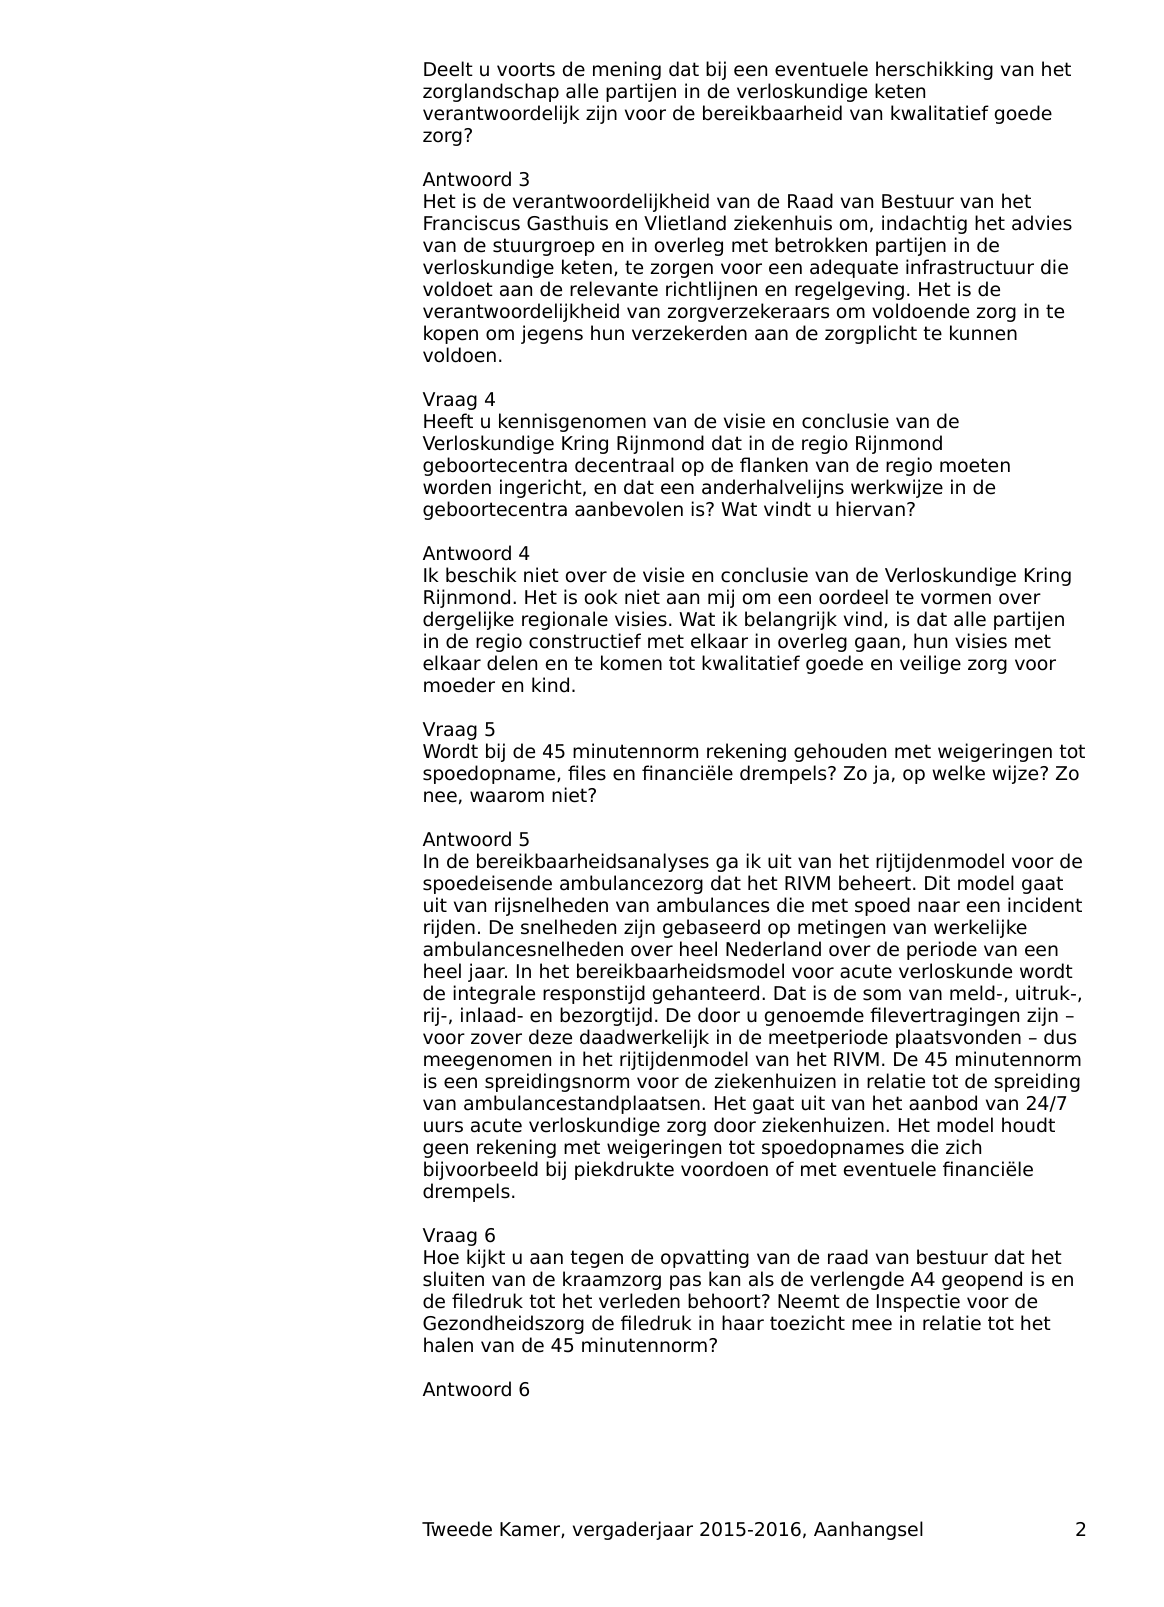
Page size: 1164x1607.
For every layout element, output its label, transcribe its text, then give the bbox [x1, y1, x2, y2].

text Hoe kijkt u aan tegen de opvatting van de raad van bestuur dat het sluiten van de kraamzorg pas kan als de verlengde A4 geopend is en de filedruk tot het verleden behoort? Neemt de Inspectie voor de Gezondheidszorg de filedruk in haar toezicht mee in relatie tot het halen van de 45 minutennorm? [422, 1247, 1087, 1357]
text Heeft u kennisgenomen van de visie en conclusie van de Verloskundige Kring Rijnmond dat in de regio Rijnmond geboortecentra decentraal op de flanken van de regio moeten worden ingericht, en dat een anderhalvelijns werkwijze in de geboortecentra aanbevolen is? Wat vindt u hiervan? [422, 411, 1087, 521]
text Vraag 6 [422, 1225, 1087, 1247]
text Wordt bij de 45 minutennorm rekening gehouden met weigeringen tot spoedopname, files en financiële drempels? Zo ja, op welke wijze? Zo nee, waarom niet? [422, 741, 1087, 807]
text Het is de verantwoordelijkheid van de Raad van Bestuur van het Franciscus Gasthuis en Vlietland ziekenhuis om, indachtig het advies van de stuurgroep en in overleg met betrokken partijen in de verloskundige keten, te zorgen voor een adequate infrastructuur die voldoet aan de relevante richtlijnen en regelgeving. Het is de verantwoordelijkheid van zorgverzekeraars om voldoende zorg in te kopen om jegens hun verzekerden aan de zorgplicht te kunnen voldoen. [422, 191, 1087, 367]
text Vraag 4 [422, 389, 1087, 411]
text Deelt u voorts de mening dat bij een eventuele herschikking van het zorglandschap alle partijen in de verloskundige keten verantwoordelijk zijn voor de bereikbaarheid van kwalitatief goede zorg? [422, 59, 1087, 147]
text Ik beschik niet over de visie en conclusie van de Verloskundige Kring Rijnmond. Het is ook niet aan mij om een oordeel te vormen over dergelijke regionale visies. Wat ik belangrijk vind, is dat alle partijen in de regio constructief met elkaar in overleg gaan, hun visies met elkaar delen en te komen tot kwalitatief goede en veilige zorg voor moeder en kind. [422, 565, 1087, 697]
text Antwoord 6 [422, 1379, 1087, 1401]
text Antwoord 4 [422, 543, 1087, 565]
text Antwoord 3 [422, 169, 1087, 191]
text Antwoord 5 [422, 829, 1087, 851]
text Vraag 5 [422, 719, 1087, 741]
text In de bereikbaarheidsanalyses ga ik uit van het rijtijdenmodel voor de spoedeisende ambulancezorg dat het RIVM beheert. Dit model gaat uit van rijsnelheden van ambulances die met spoed naar een incident rijden. De snelheden zijn gebaseerd op metingen van werkelijke ambulancesnelheden over heel Nederland over de periode van een heel jaar. In het bereikbaarheidsmodel voor acute verloskunde wordt de integrale responstijd gehanteerd. Dat is de som van meld-, uitruk-, rij-, inlaad- en bezorgtijd. De door u genoemde filevertragingen zijn – voor zover deze daadwerkelijk in de meetperiode plaatsvonden – dus meegenomen in het rijtijdenmodel van het RIVM. De 45 minutennorm is een spreidingsnorm voor de ziekenhuizen in relatie tot de spreiding van ambulancestandplaatsen. Het gaat uit van het aanbod van 24/7 uurs acute verloskundige zorg door ziekenhuizen. Het model houdt geen rekening met weigeringen tot spoedopnames die zich bijvoorbeeld bij piekdrukte voordoen of met eventuele financiële drempels. [422, 851, 1087, 1203]
